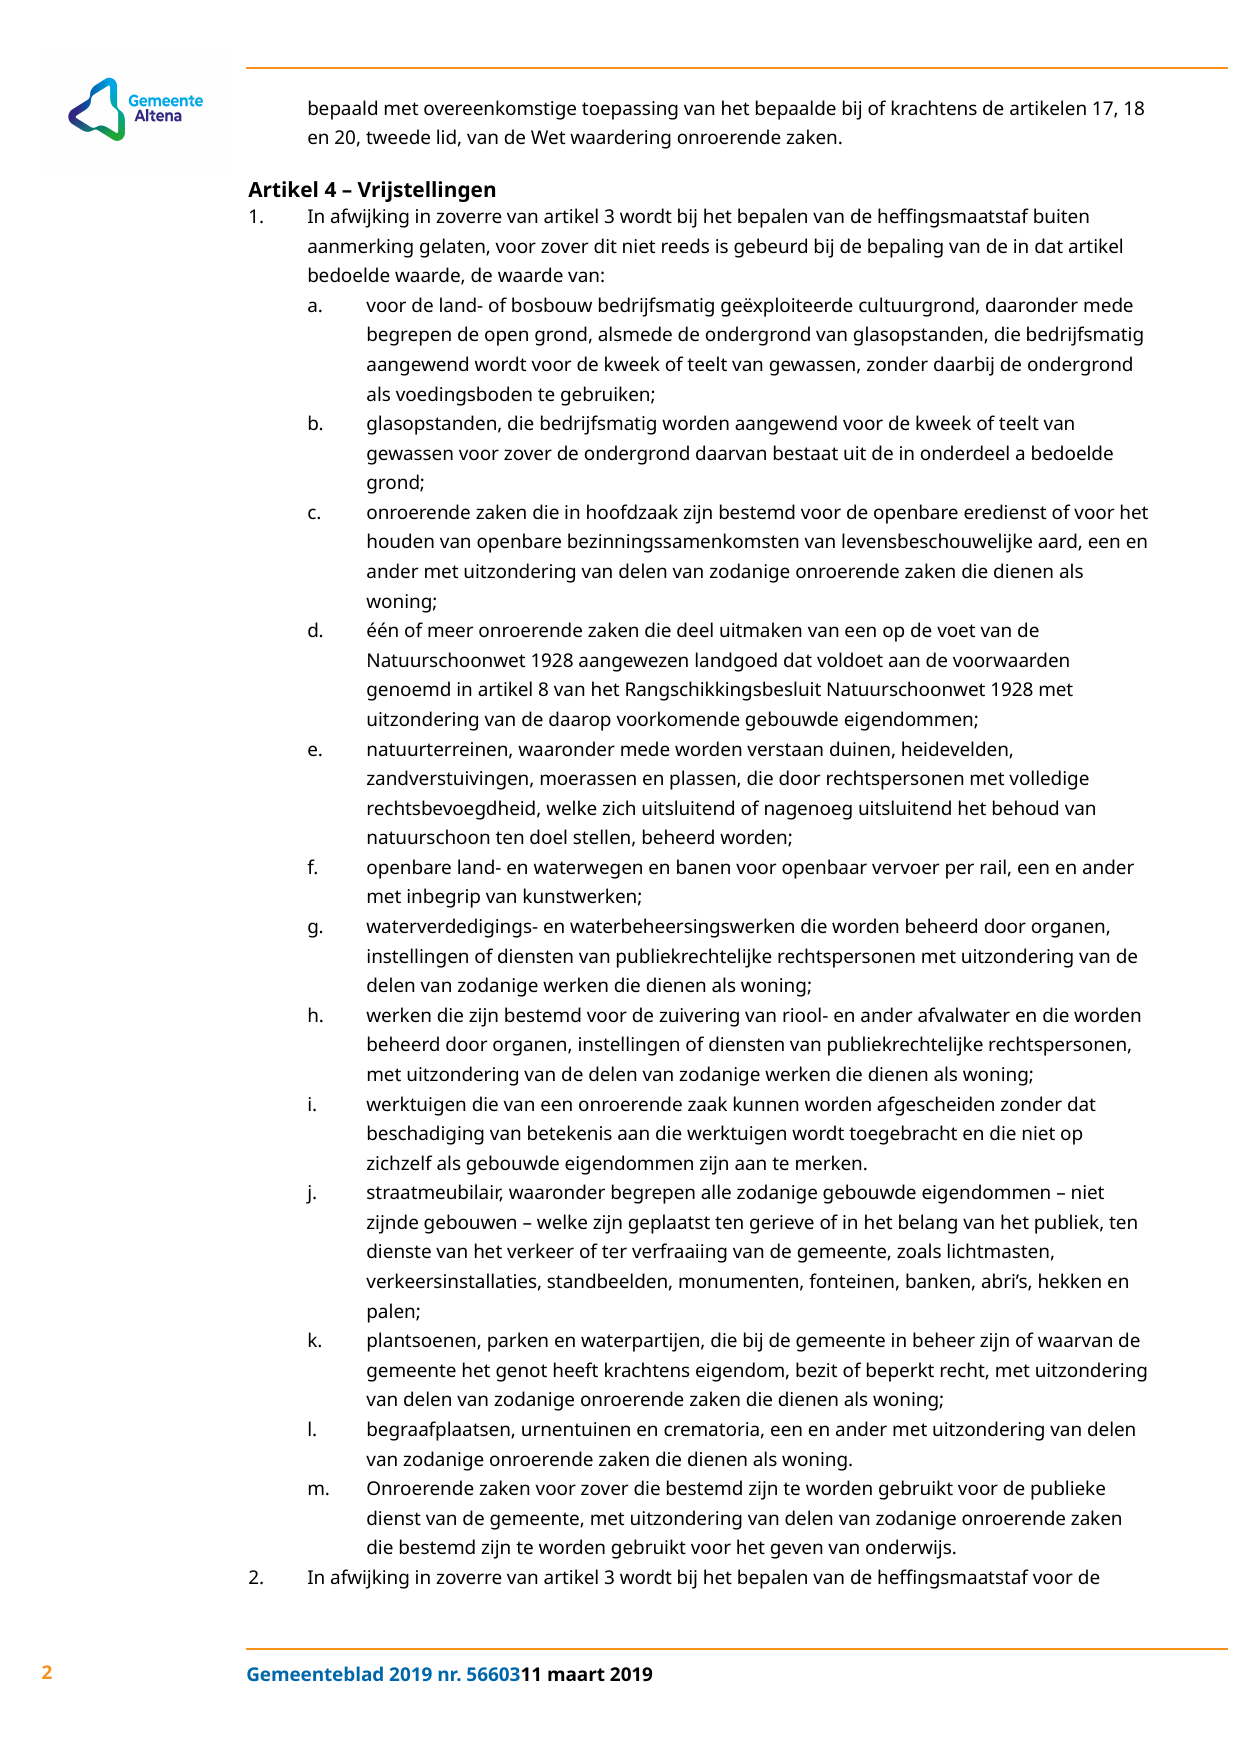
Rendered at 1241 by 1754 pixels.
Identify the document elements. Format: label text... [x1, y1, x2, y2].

list Onroerende zaken voor zover die bestemd zijn te worden gebruikt voor de publieke dienst van de gemeente, met uitzondering van delen van zodanige onroerende zaken die bestemd zijn te worden gebruikt voor het geven van onderwijs. [307, 1475, 1152, 1560]
list bepaald met overeenkomstige toepassing van het bepaalde bij of krachtens de artikelen 17, 18 en 20, tweede lid, van de Wet waardering onroerende zaken. [248, 95, 1152, 150]
list straatmeubilair, waaronder begrepen alle zodanige gebouwde eigendommen – niet zijnde gebouwen – welke zijn geplaatst ten gerieve of in het belang van het publiek, ten dienste van het verkeer of ter verfraaiing van de gemeente, zoals lichtmasten, verkeersinstallaties, standbeelden, monumenten, fonteinen, banken, abri’s, hekken en palen; [307, 1179, 1152, 1323]
list werken die zijn bestemd voor de zuivering van riool- en ander afvalwater en die worden beheerd door organen, instellingen of diensten van publiekrechtelijke rechtspersonen, met uitzondering van de delen van zodanige werken die dienen als woning; [307, 1002, 1152, 1087]
list glasopstanden, die bedrijfsmatig worden aangewend voor de kweek of teelt van gewassen voor zover de ondergrond daarvan bestaat uit de in onderdeel a bedoelde grond; [307, 410, 1152, 495]
list onroerende zaken die in hoofdzaak zijn bestemd voor de openbare eredienst of voor het houden van openbare bezinningssamenkomsten van levensbeschouwelijke aard, een en ander met uitzondering van delen van zodanige onroerende zaken die dienen als woning; [307, 499, 1152, 613]
text Artikel 4 – Vrijstellingen [248, 175, 1152, 203]
list werktuigen die van een onroerende zaak kunnen worden afgescheiden zonder dat beschadiging van betekenis aan die werktuigen wordt toegebracht en die niet op zichzelf als gebouwde eigendommen zijn aan te merken. [307, 1091, 1152, 1176]
list begraafplaatsen, urnentuinen en crematoria, een en ander met uitzondering van delen van zodanige onroerende zaken die dienen als woning. [307, 1416, 1152, 1471]
list voor de land- of bosbouw bedrijfsmatig geëxploiteerde cultuurgrond, daaronder mede begrepen de open grond, alsmede de ondergrond van glasopstanden, die bedrijfsmatig aangewend wordt voor de kweek of teelt van gewassen, zonder daarbij de ondergrond als voedingsboden te gebruiken; [307, 292, 1152, 406]
list In afwijking in zoverre van artikel 3 wordt bij het bepalen van de heffingsmaatstaf buiten aanmerking gelaten, voor zover dit niet reeds is gebeurd bij de bepaling van de in dat artikel bedoelde waarde, de waarde van: [248, 203, 1152, 288]
list plantsoenen, parken en waterpartijen, die bij de gemeente in beheer zijn of waarvan de gemeente het genot heeft krachtens eigendom, bezit of beperkt recht, met uitzondering van delen van zodanige onroerende zaken die dienen als woning; [307, 1327, 1152, 1412]
picture [41, 47, 231, 172]
list waterverdedigings- en waterbeheersingswerken die worden beheerd door organen, instellingen of diensten van publiekrechtelijke rechtspersonen met uitzondering van de delen van zodanige werken die dienen als woning; [307, 913, 1152, 998]
list natuurterreinen, waaronder mede worden verstaan duinen, heidevelden, zandverstuivingen, moerassen en plassen, die door rechtspersonen met volledige rechtsbevoegdheid, welke zich uitsluitend of nagenoeg uitsluitend het behoud van natuurschoon ten doel stellen, beheerd worden; [307, 736, 1152, 850]
list openbare land- en waterwegen en banen voor openbaar vervoer per rail, een en ander met inbegrip van kunstwerken; [307, 854, 1152, 909]
list één of meer onroerende zaken die deel uitmaken van een op de voet van de Natuurschoonwet 1928 aangewezen landgoed dat voldoet aan de voorwaarden genoemd in artikel 8 van het Rangschikkingsbesluit Natuurschoonwet 1928 met uitzondering van de daarop voorkomende gebouwde eigendommen; [307, 617, 1152, 732]
list In afwijking in zoverre van artikel 3 wordt bij het bepalen van de heffingsmaatstaf voor de [248, 1564, 1152, 1590]
